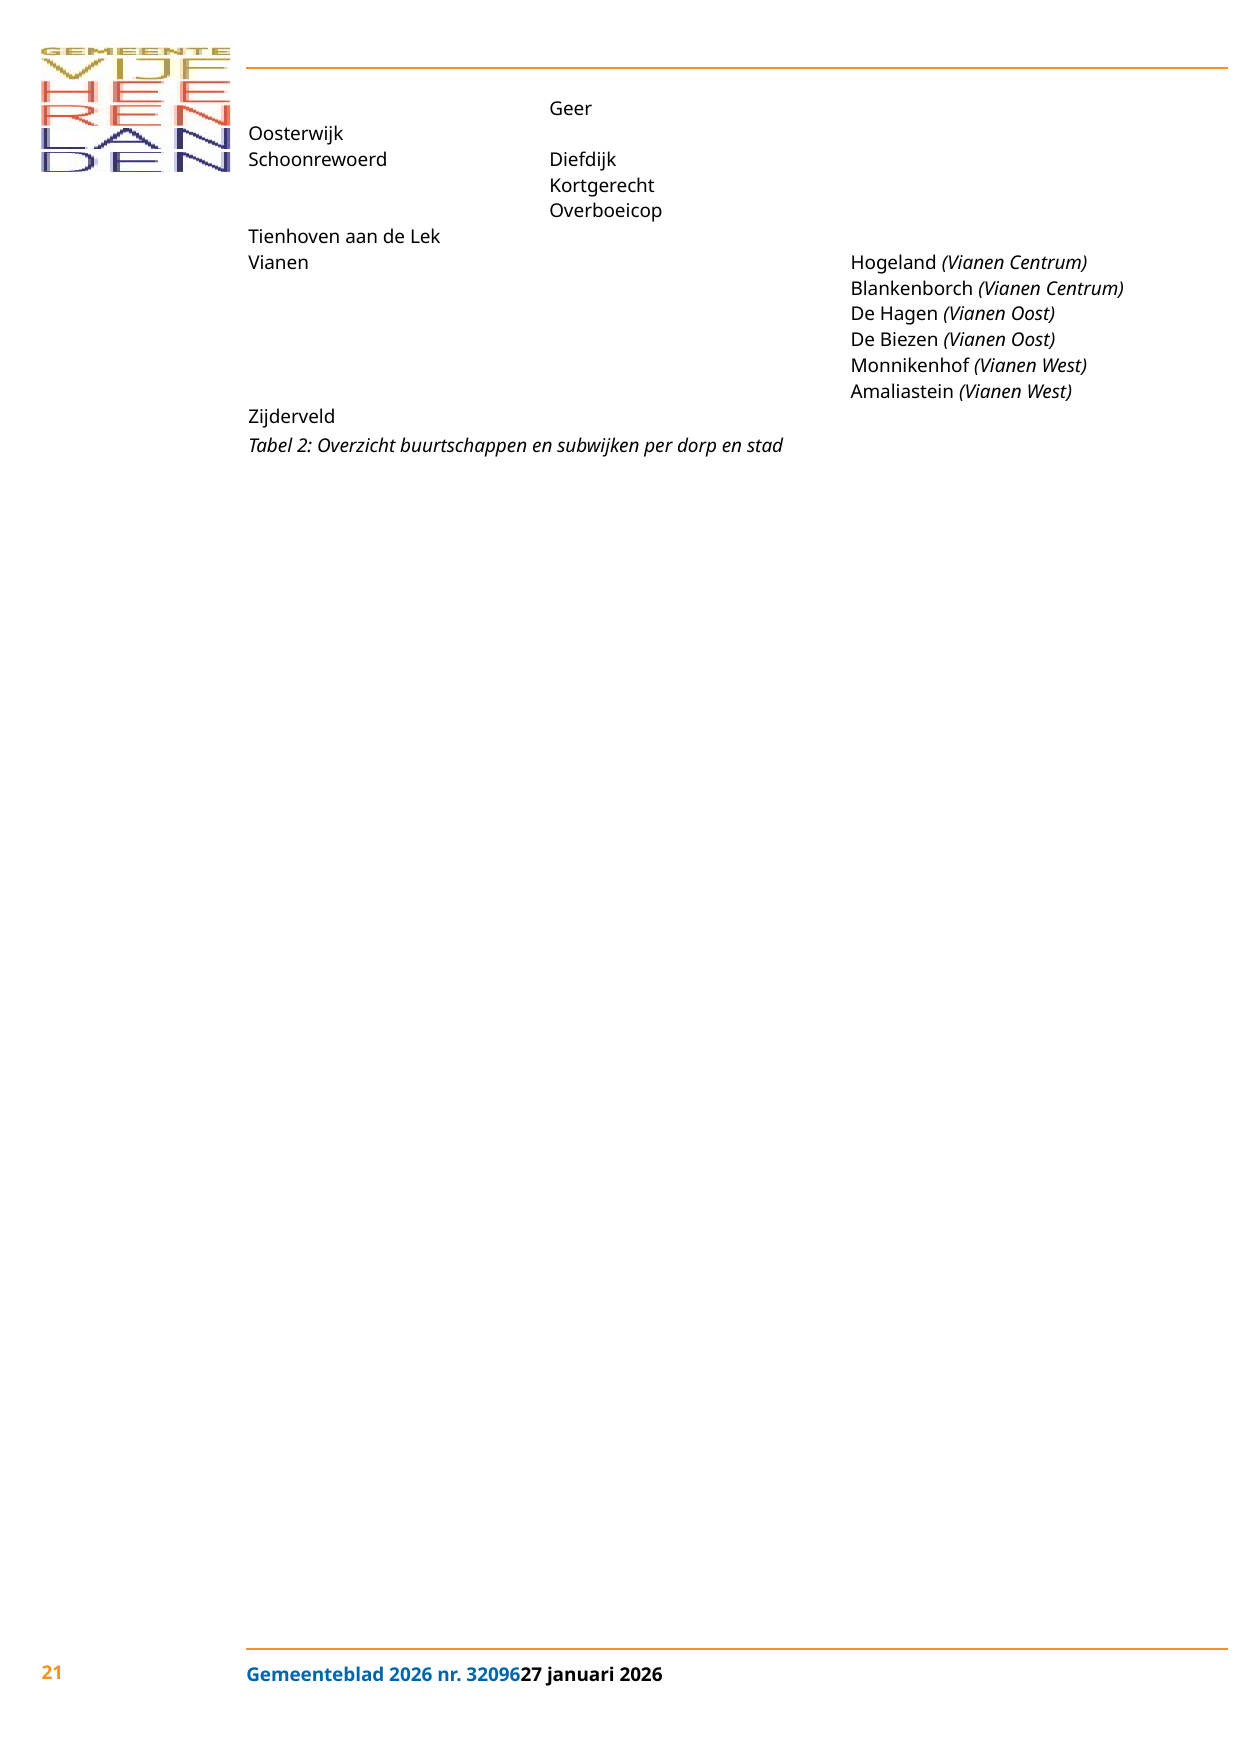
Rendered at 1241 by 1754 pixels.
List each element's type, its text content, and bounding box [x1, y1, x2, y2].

table_cell [549, 326, 850, 352]
table_cell [850, 198, 1152, 223]
table_cell [248, 326, 549, 352]
table_cell Oosterwijk [248, 121, 549, 146]
table_cell De Hagen (Vianen Oost) [850, 301, 1152, 326]
table_cell [549, 275, 850, 301]
table_cell [850, 224, 1152, 249]
table_cell Monnikenhof (Vianen West) [850, 352, 1152, 378]
table_cell Vianen [248, 249, 549, 275]
table_cell [549, 301, 850, 326]
table_cell [549, 404, 850, 429]
table_cell Blankenborch (Vianen Centrum) [850, 275, 1152, 301]
table_cell [248, 378, 549, 403]
table_cell Amaliastein (Vianen West) [850, 378, 1152, 403]
table_cell [850, 404, 1152, 429]
table_cell Overboeicop [549, 198, 850, 223]
table_cell [248, 352, 549, 378]
table_cell [549, 378, 850, 403]
table_cell Schoonrewoerd [248, 146, 549, 223]
table_cell Geer [549, 95, 850, 121]
table_cell Hogeland (Vianen Centrum) [850, 249, 1152, 275]
table_cell [850, 121, 1152, 146]
text Tabel 2: Overzicht buurtschappen en subwijken per dorp en stad [248, 432, 1152, 458]
table_cell [850, 95, 1152, 121]
table_cell De Biezen (Vianen Oost) [850, 326, 1152, 352]
table_cell [248, 301, 549, 326]
picture [41, 47, 231, 172]
table_cell Tienhoven aan de Lek [248, 224, 549, 249]
table_cell [850, 172, 1152, 198]
table_cell [248, 95, 549, 121]
table_cell [549, 249, 850, 275]
table_cell [549, 352, 850, 378]
table_cell Diefdijk [549, 146, 850, 172]
table_cell Kortgerecht [549, 172, 850, 198]
table_cell Zijderveld [248, 404, 549, 429]
table_cell [549, 121, 850, 146]
table_cell [248, 275, 549, 301]
table_cell [850, 146, 1152, 172]
table_cell [549, 224, 850, 249]
